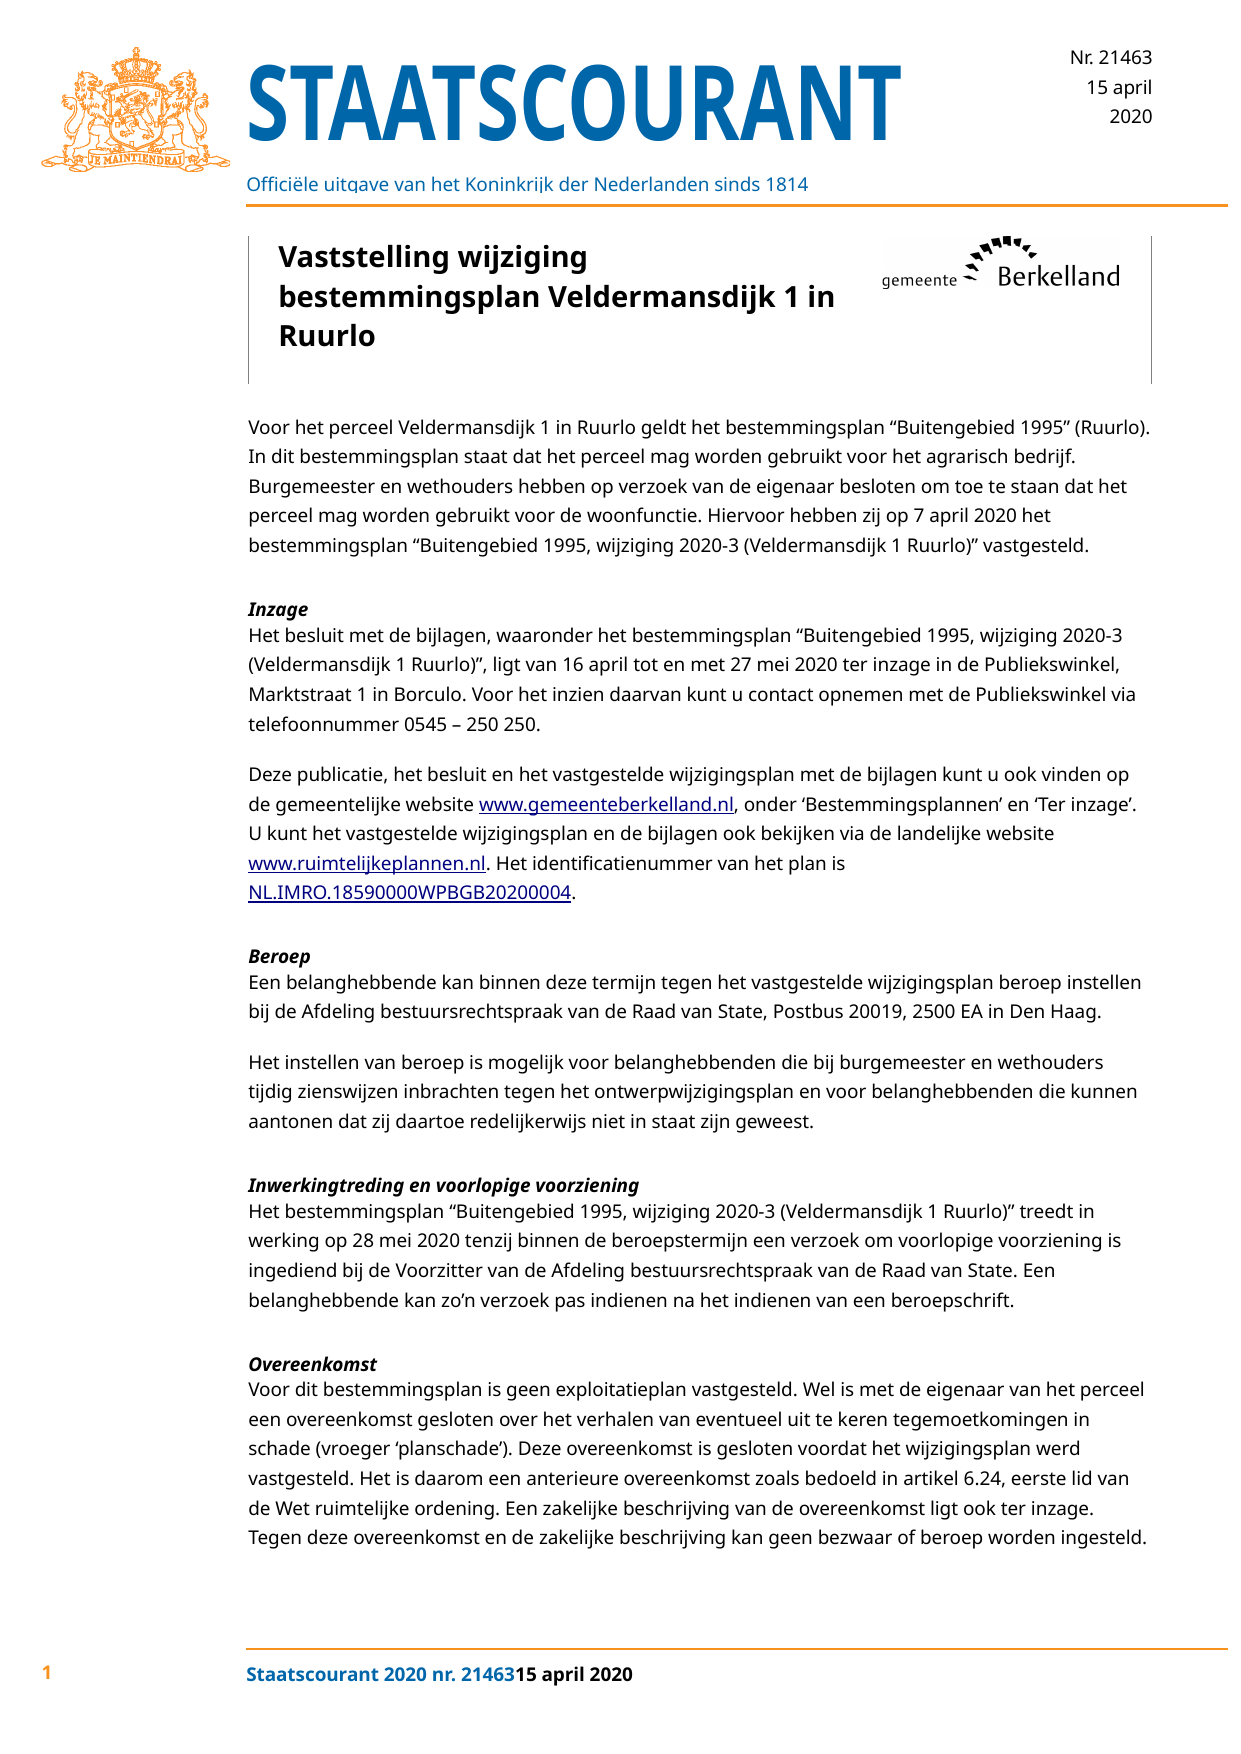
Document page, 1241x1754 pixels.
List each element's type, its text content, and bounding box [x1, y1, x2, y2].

picture [41, 47, 231, 172]
table_header Vaststelling wijziging bestemmingsplan Veldermansdijk 1 in Ruurlo [249, 236, 850, 384]
text Het bestemmingsplan “Buitengebied 1995, wijziging 2020-3 (Veldermansdijk 1 Ruurlo)” treedt in werking op 28 mei 2020 tenzij binnen de beroepstermijn een verzoek om voorlopige voorziening is ingediend bij de Voorzitter van de Afdeling bestuursrechtspraak van de Raad van State. Een belanghebbende kan zo’n verzoek pas indienen na het indienen van een beroepschrift. [248, 1198, 1152, 1312]
picture [882, 236, 1119, 289]
table_header [850, 236, 1151, 384]
text Voor dit bestemmingsplan is geen exploitatieplan vastgesteld. Wel is met de eigenaar van het perceel een overeenkomst gesloten over het verhalen van eventueel uit te keren tegemoetkomingen in schade (vroeger ‘planschade’). Deze overeenkomst is gesloten voordat het wijzigingsplan werd vastgesteld. Het is daarom een anterieure overeenkomst zoals bedoeld in artikel 6.24, eerste lid van de Wet ruimtelijke ordening. Een zakelijke beschrijving van de overeenkomst ligt ook ter inzage. Tegen deze overeenkomst en de zakelijke beschrijving kan geen bezwaar of beroep worden ingesteld. [248, 1376, 1152, 1550]
text Het besluit met de bijlagen, waaronder het bestemmingsplan “Buitengebied 1995, wijziging 2020-3 (Veldermansdijk 1 Ruurlo)”, ligt van 16 april tot en met 27 mei 2020 ter inzage in de Publiekswinkel, Marktstraat 1 in Borculo. Voor het inzien daarvan kunt u contact opnemen met de Publiekswinkel via telefoonnummer 0545 – 250 250. [248, 622, 1152, 736]
text Beroep [248, 943, 1152, 969]
text Het instellen van beroep is mogelijk voor belanghebbenden die bij burgemeester en wethouders tijdig zienswijzen inbrachten tegen het ontwerpwijzigingsplan en voor belanghebbenden die kunnen aantonen dat zij daartoe redelijkerwijs niet in staat zijn geweest. [248, 1049, 1152, 1134]
text Deze publicatie, het besluit en het vastgestelde wijzigingsplan met de bijlagen kunt u ook vinden op de gemeentelijke website www.gemeenteberkelland.nl, onder ‘Bestemmingsplannen’ en ‘Ter inzage’. U kunt het vastgestelde wijzigingsplan en de bijlagen ook bekijken via de landelijke website www.ruimtelijkeplannen.nl. Het identificatienummer van het plan is NL.IMRO.18590000WPBGB20200004. [248, 761, 1152, 905]
text Voor het perceel Veldermansdijk 1 in Ruurlo geldt het bestemmingsplan “Buitengebied 1995” (Ruurlo). In dit bestemmingsplan staat dat het perceel mag worden gebruikt voor het agrarisch bedrijf. Burgemeester en wethouders hebben op verzoek van de eigenaar besloten om toe te staan dat het perceel mag worden gebruikt voor de woonfunctie. Hiervoor hebben zij op 7 april 2020 het bestemmingsplan “Buitengebied 1995, wijziging 2020-3 (Veldermansdijk 1 Ruurlo)” vastgesteld. [248, 414, 1152, 558]
text Overeenkomst [248, 1351, 1152, 1376]
text Een belanghebbende kan binnen deze termijn tegen het vastgestelde wijzigingsplan beroep instellen bij de Afdeling bestuursrechtspraak van de Raad van State, Postbus 20019, 2500 EA in Den Haag. [248, 969, 1152, 1024]
text Inzage [248, 596, 1152, 622]
text Inwerkingtreding en voorlopige voorziening [248, 1172, 1152, 1198]
